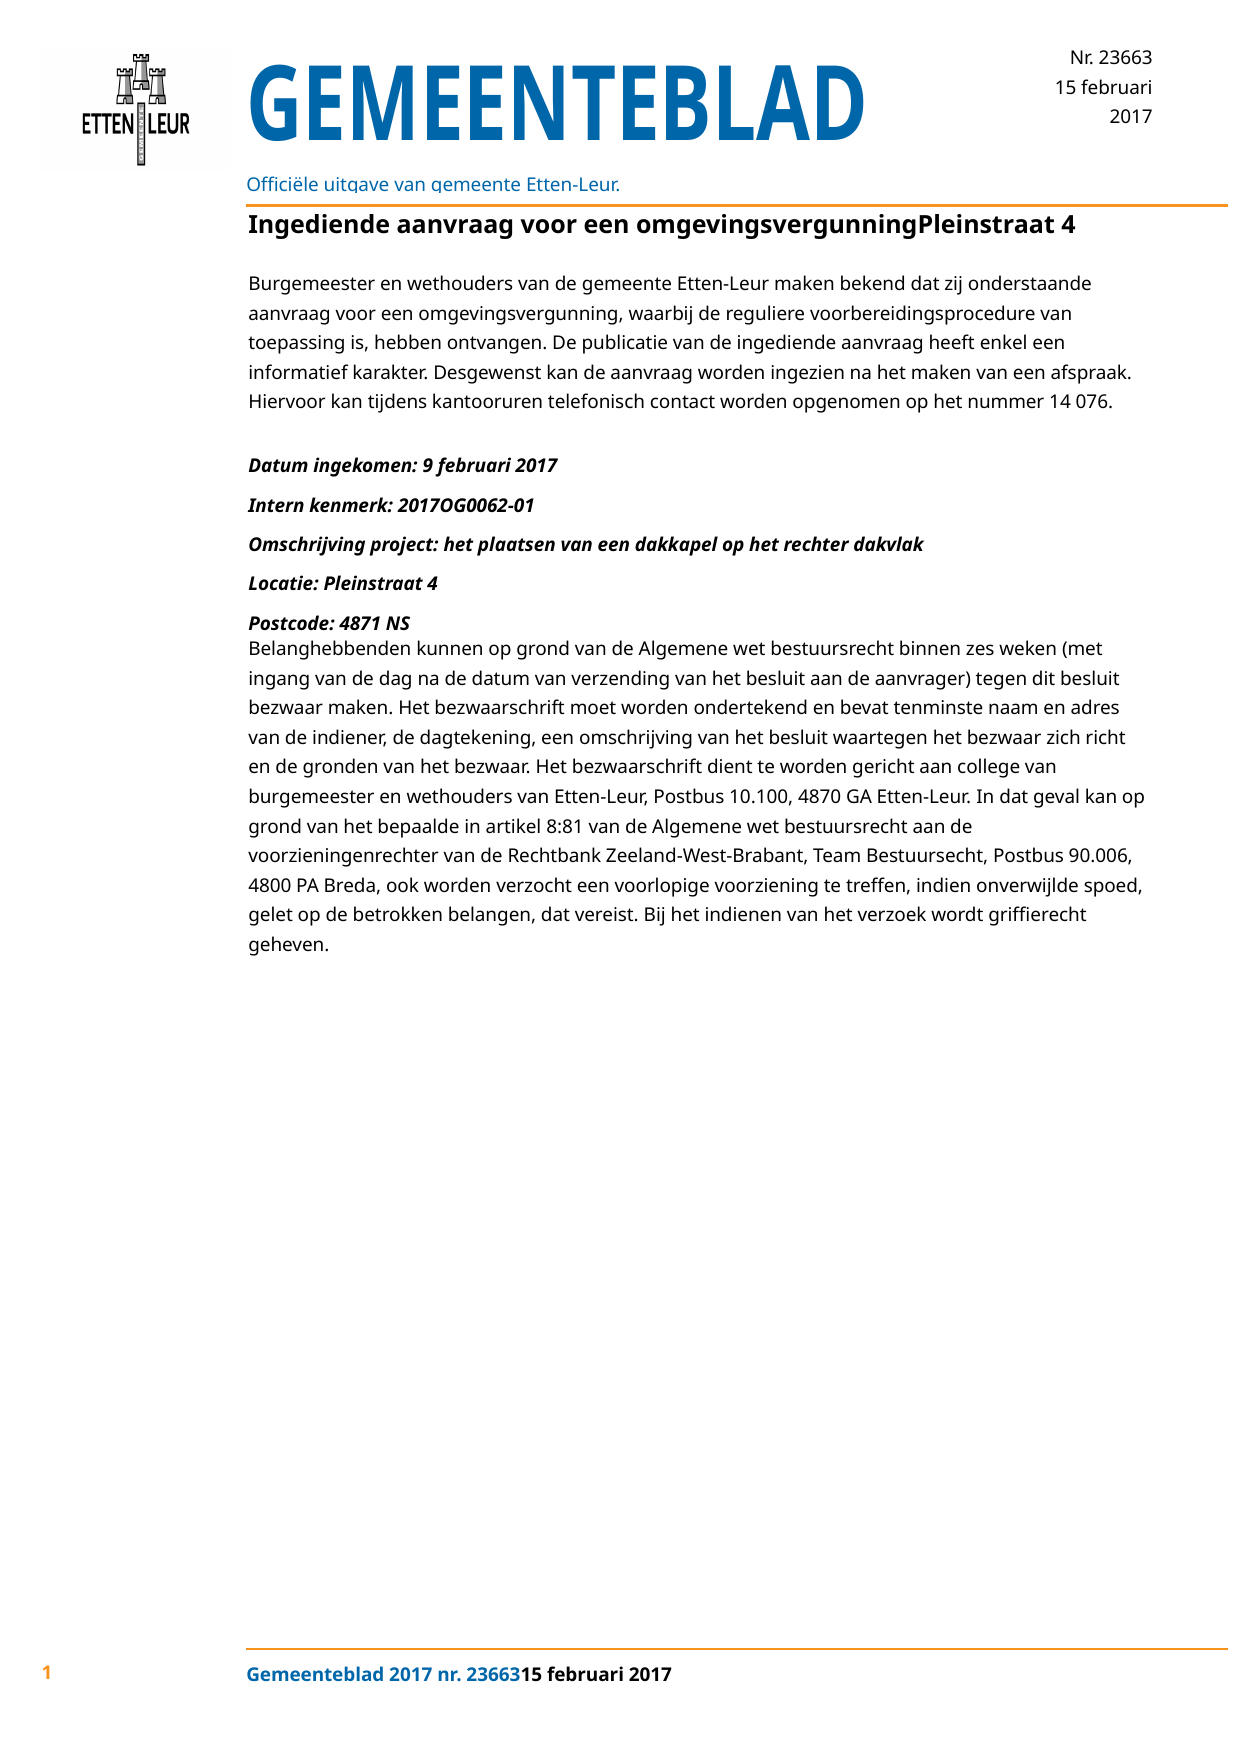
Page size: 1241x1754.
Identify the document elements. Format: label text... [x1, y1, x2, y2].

text Locatie: Pleinstraat 4 [248, 570, 1152, 596]
text Belanghebbenden kunnen op grond van de Algemene wet bestuursrecht binnen zes weken (met ingang van de dag na de datum van verzending van het besluit aan de aanvrager) tegen dit besluit bezwaar maken. Het bezwaarschrift moet worden ondertekend en bevat tenminste naam en adres van de indiener, de dagtekening, een omschrijving van het besluit waartegen het bezwaar zich richt en de gronden van het bezwaar. Het bezwaarschrift dient te worden gericht aan college van burgemeester en wethouders van Etten-Leur, Postbus 10.100, 4870 GA Etten-Leur. In dat geval kan op grond van het bepaalde in artikel 8:81 van de Algemene wet bestuursrecht aan de voorzieningenrechter van de Rechtbank Zeeland-West-Brabant, Team Bestuursecht, Postbus 90.006, 4800 PA Breda, ook worden verzocht een voorlopige voorziening te treffen, indien onverwijlde spoed, gelet op de betrokken belangen, dat vereist. Bij het indienen van het verzoek wordt griffierecht geheven. [248, 635, 1152, 957]
text Burgemeester en wethouders van de gemeente Etten-Leur maken bekend dat zij onderstaande aanvraag voor een omgevingsvergunning, waarbij de reguliere voorbereidingsprocedure van toepassing is, hebben ontvangen. De publicatie van de ingediende aanvraag heeft enkel een informatief karakter. Desgewenst kan de aanvraag worden ingezien na het maken van een afspraak. Hiervoor kan tijdens kantooruren telefonisch contact worden opgenomen op het nummer 14 076. [248, 270, 1152, 414]
text Datum ingekomen: 9 februari 2017 [248, 453, 1152, 478]
text Intern kenmerk: 2017OG0062-01 [248, 492, 1152, 518]
text Ingediende aanvraag voor een omgevingsvergunningPleinstraat 4 [248, 207, 1152, 241]
picture [41, 47, 231, 172]
text Omschrijving project: het plaatsen van een dakkapel op het rechter dakvlak [248, 531, 1152, 557]
text Postcode: 4871 NS [248, 610, 1152, 635]
